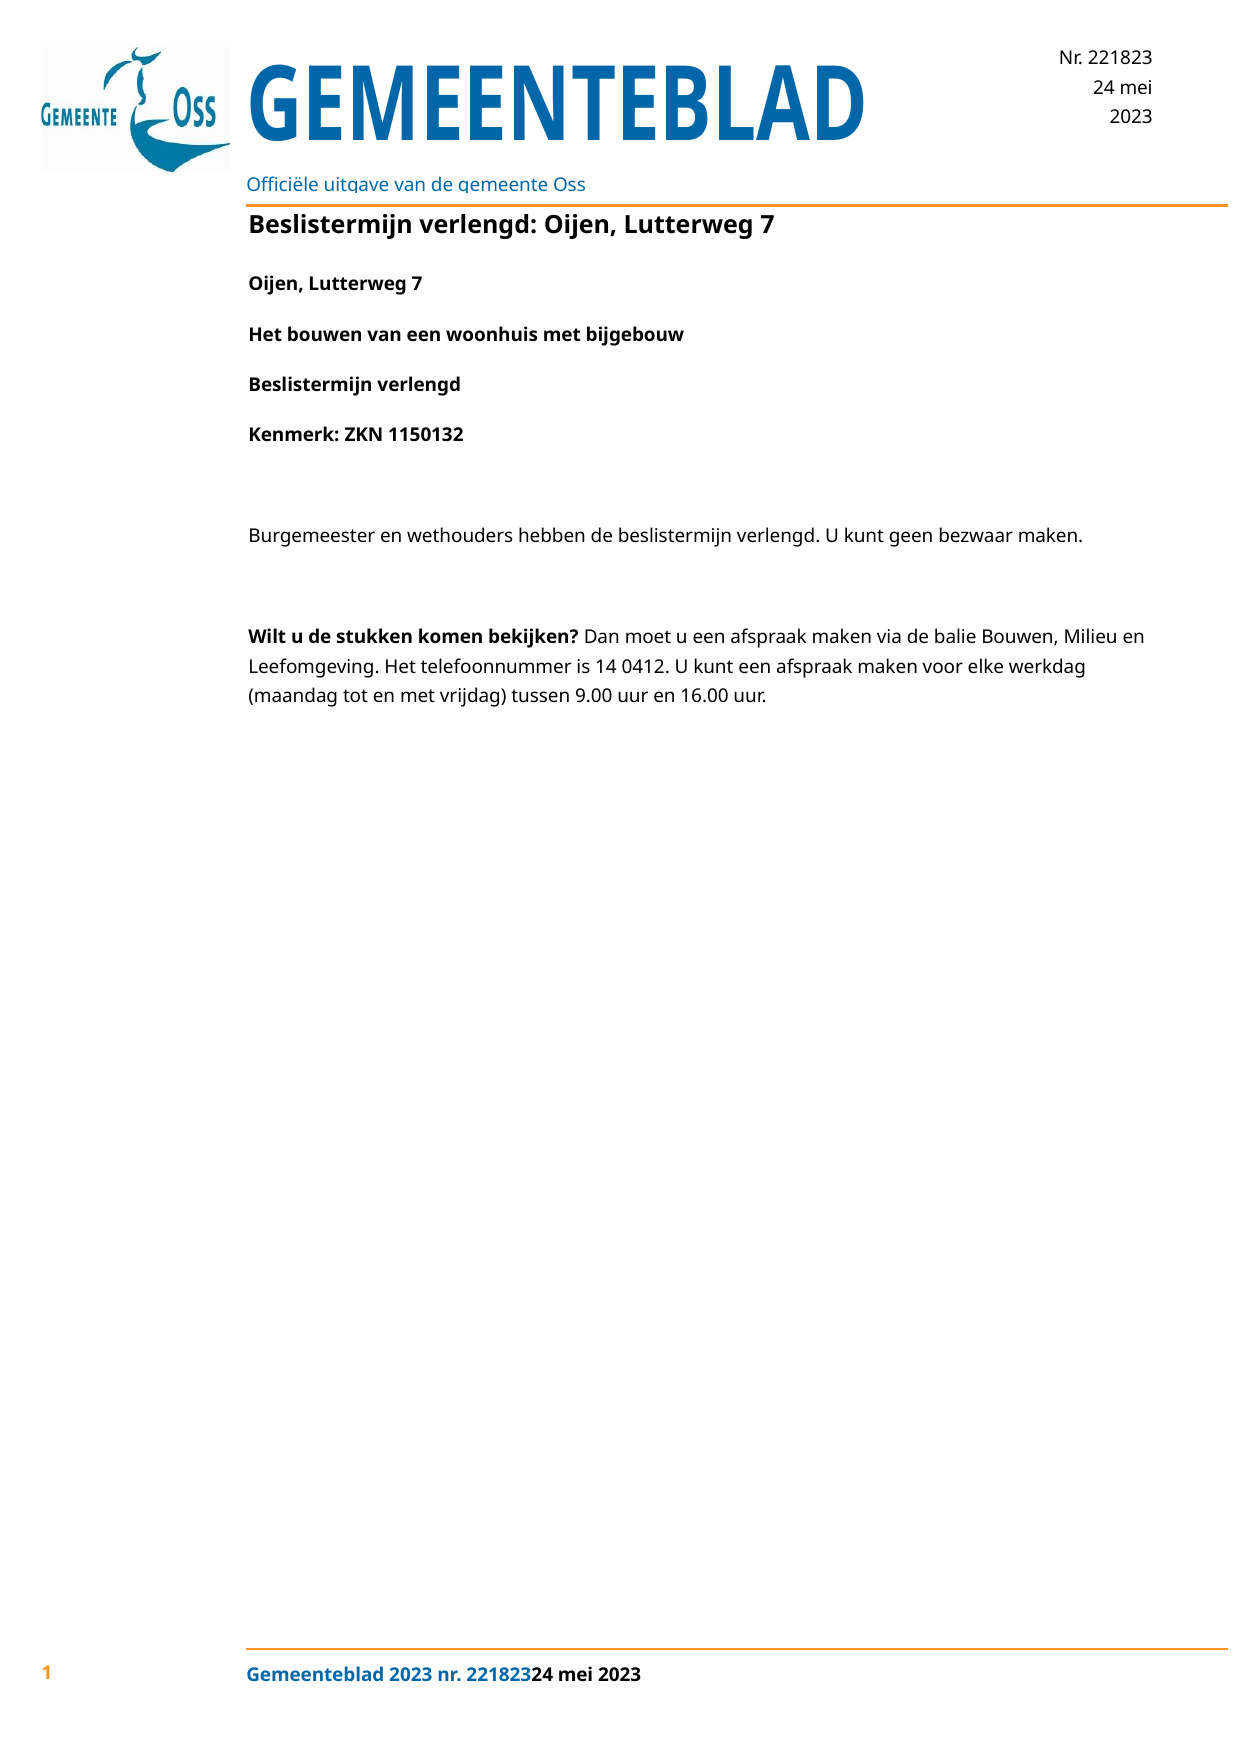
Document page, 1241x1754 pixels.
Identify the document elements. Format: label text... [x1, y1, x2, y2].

text Oijen, Lutterweg 7 [248, 270, 1152, 296]
text Het bouwen van een woonhuis met bijgebouw [248, 321, 1152, 346]
text Beslistermijn verlengd: Oijen, Lutterweg 7 [248, 207, 1152, 241]
text Beslistermijn verlengd [248, 371, 1152, 397]
text Kenmerk: ZKN 1150132 [248, 422, 1152, 447]
picture [41, 47, 231, 172]
text Wilt u de stukken komen bekijken? Dan moet u een afspraak maken via de balie Bouwen, Milieu en Leefomgeving. Het telefoonnummer is 14 0412. U kunt een afspraak maken voor elke werkdag (maandag tot en met vrijdag) tussen 9.00 uur en 16.00 uur. [248, 623, 1152, 708]
text Burgemeester en wethouders hebben de beslistermijn verlengd. U kunt geen bezwaar maken. [248, 522, 1152, 548]
